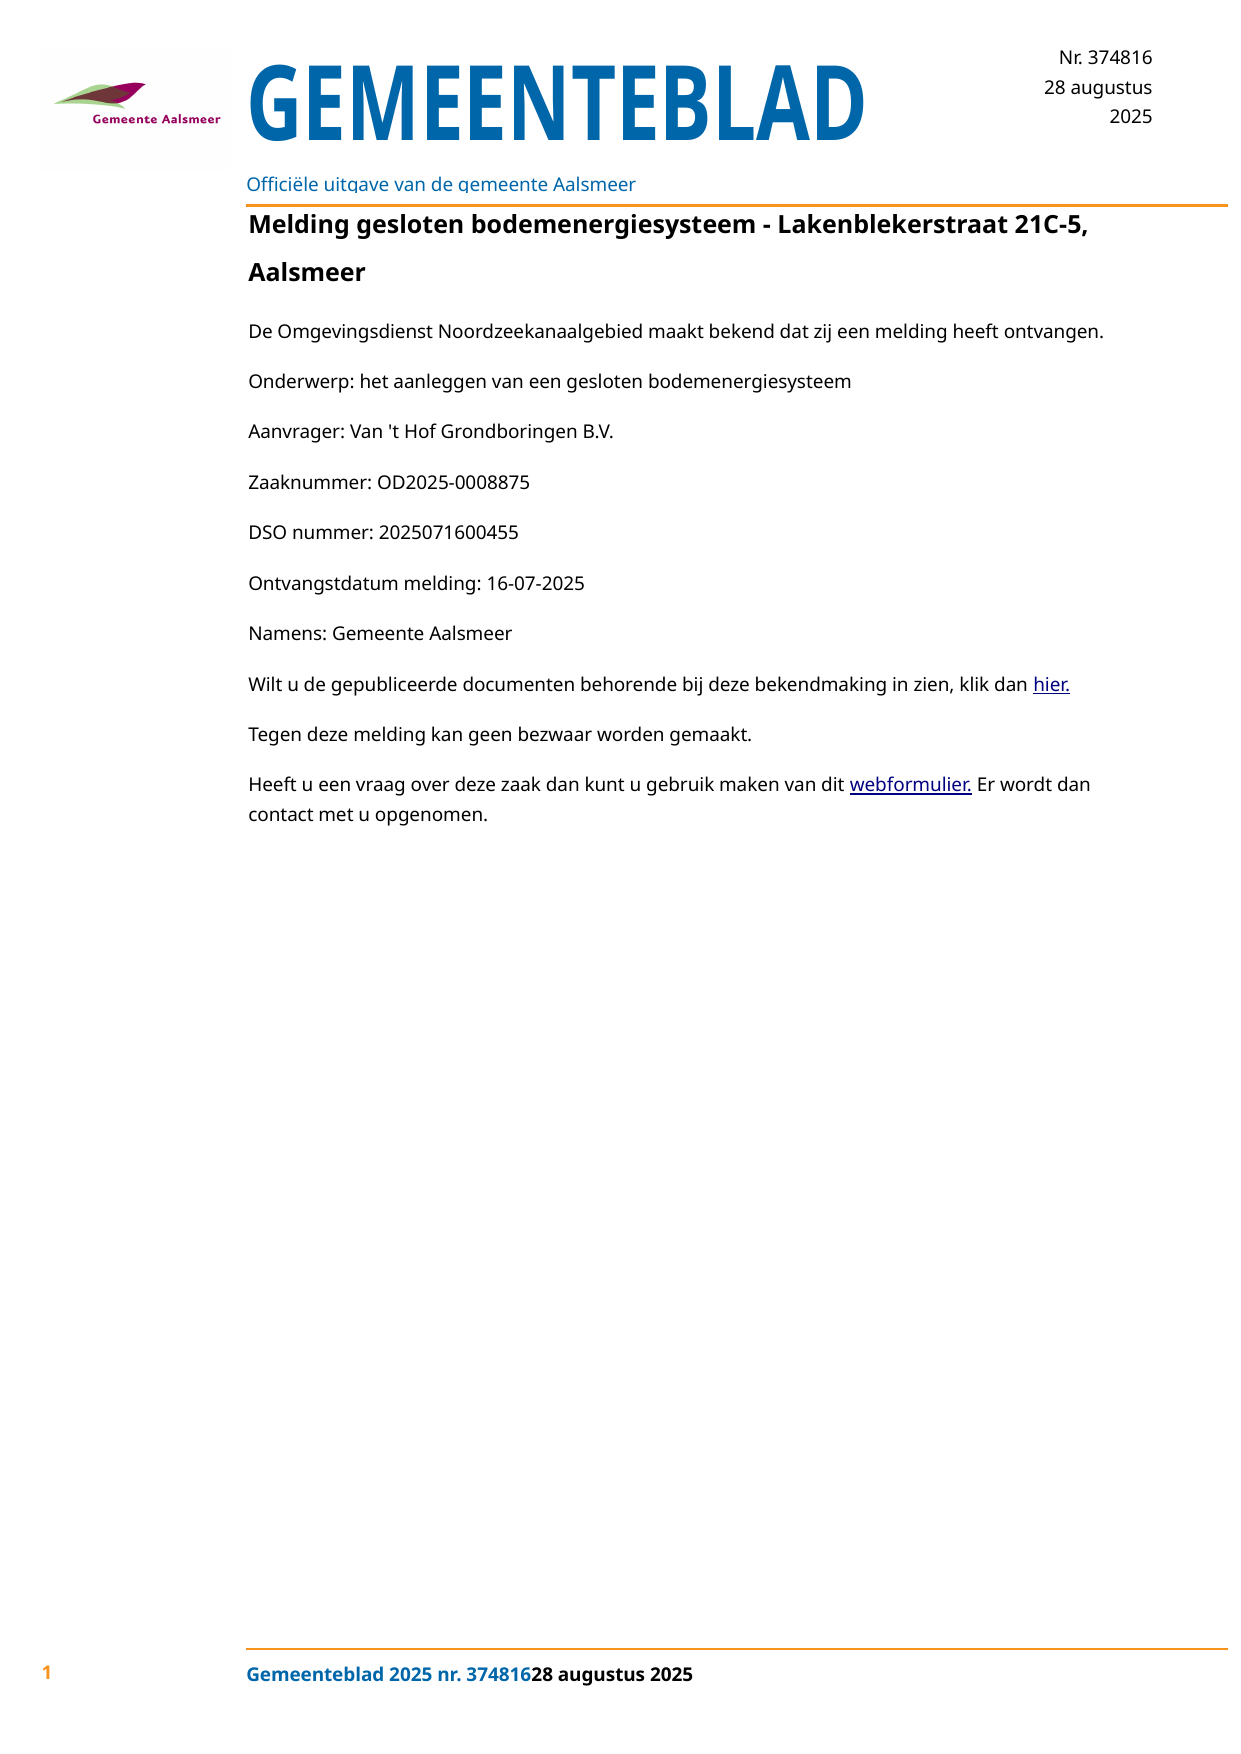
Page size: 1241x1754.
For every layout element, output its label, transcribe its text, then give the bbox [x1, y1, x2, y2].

text Tegen deze melding kan geen bezwaar worden gemaakt. [248, 721, 1152, 747]
picture [41, 47, 231, 172]
text Namens: Gemeente Aalsmeer [248, 620, 1152, 646]
text Heeft u een vraag over deze zaak dan kunt u gebruik maken van dit webformulier. Er wordt dan contact met u opgenomen. [248, 772, 1152, 827]
text Aanvrager: Van 't Hof Grondboringen B.V. [248, 419, 1152, 444]
text Zaaknummer: OD2025-0008875 [248, 469, 1152, 495]
text Wilt u de gepubliceerde documenten behorende bij deze bekendmaking in zien, klik dan hier. [248, 671, 1152, 697]
text Melding gesloten bodemenergiesysteem - Lakenblekerstraat 21C-5, Aalsmeer [248, 207, 1152, 288]
text DSO nummer: 2025071600455 [248, 519, 1152, 545]
text Ontvangstdatum melding: 16-07-2025 [248, 570, 1152, 596]
text Onderwerp: het aanleggen van een gesloten bodemenergiesysteem [248, 368, 1152, 394]
text De Omgevingsdienst Noordzeekanaalgebied maakt bekend dat zij een melding heeft ontvangen. [248, 318, 1152, 344]
